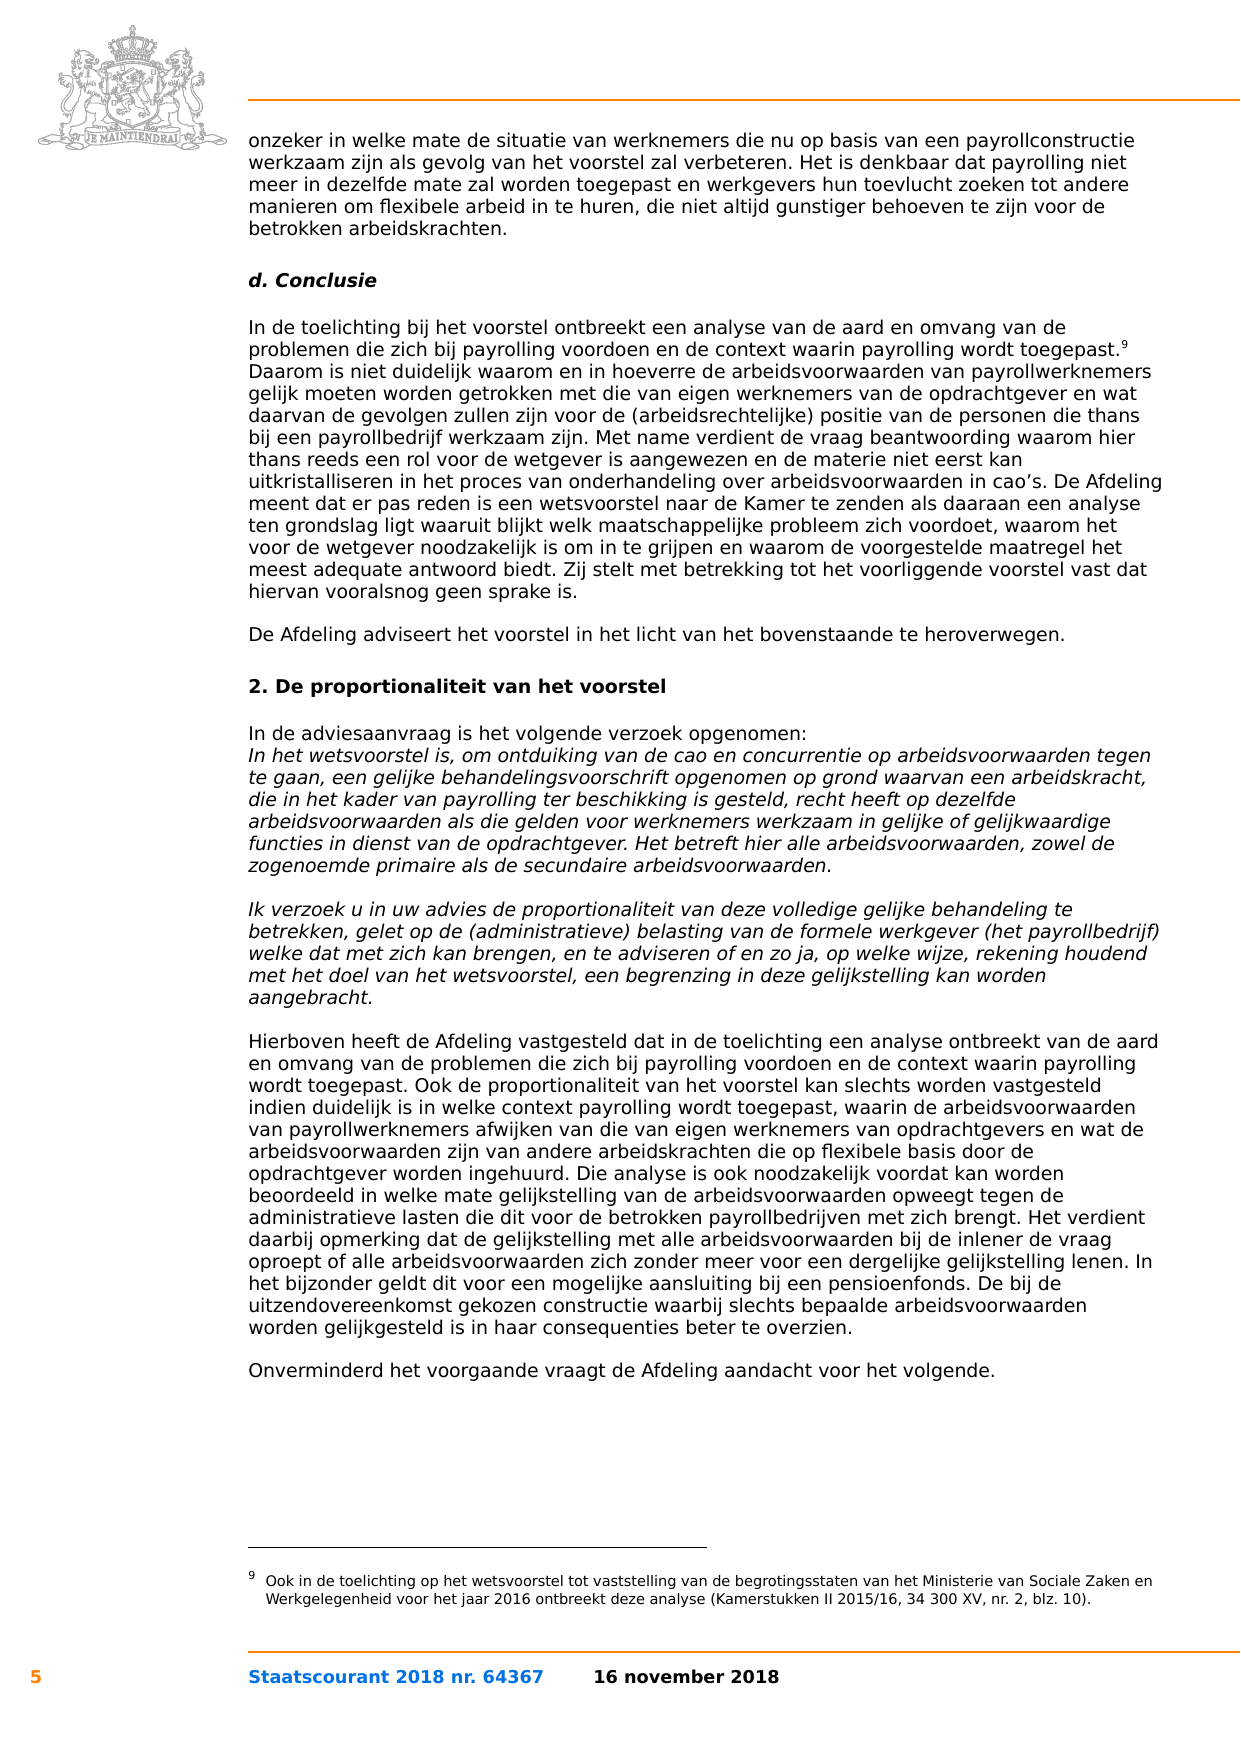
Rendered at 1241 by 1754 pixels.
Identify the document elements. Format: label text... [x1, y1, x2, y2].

text Ik verzoek u in uw advies de proportionaliteit van deze volledige gelijke behandeling te betrekken, gelet op de (administratieve) belasting van de formele werkgever (het payrollbedrijf) welke dat met zich kan brengen, en te adviseren of en zo ja, op welke wijze, rekening houdend met het doel van het wetsvoorstel, een begrenzing in deze gelijkstelling kan worden aangebracht. [248, 899, 1163, 1009]
picture [38, 25, 227, 150]
text In de toelichting bij het voorstel ontbreekt een analyse van de aard en omvang van de problemen die zich bij payrolling voordoen en de context waarin payrolling wordt toegepast. Daarom is niet duidelijk waarom en in hoeverre de arbeidsvoorwaarden van payrollwerknemers gelijk moeten worden getrokken met die van eigen werknemers van de opdrachtgever en wat daarvan de gevolgen zullen zijn voor de (arbeidsrechtelijke) positie van de personen die thans bij een payrollbedrijf werkzaam zijn. Met name verdient de vraag beantwoording waarom hier thans reeds een rol voor de wetgever is aangewezen en de materie niet eerst kan uitkristalliseren in het proces van onderhandeling over arbeidsvoorwaarden in cao’s. De Afdeling meent dat er pas reden is een wetsvoorstel naar de Kamer te zenden als daaraan een analyse ten grondslag ligt waaruit blijkt welk maatschappelijke probleem zich voordoet, waarom het voor de wetgever noodzakelijk is om in te grijpen en waarom de voorgestelde maatregel het meest adequate antwoord biedt. Zij stelt met betrekking tot het voorliggende voorstel vast dat hiervan vooralsnog geen sprake is. [248, 317, 1163, 602]
text Hierboven heeft de Afdeling vastgesteld dat in de toelichting een analyse ontbreekt van de aard en omvang van de problemen die zich bij payrolling voordoen en de context waarin payrolling wordt toegepast. Ook de proportionaliteit van het voorstel kan slechts worden vastgesteld indien duidelijk is in welke context payrolling wordt toegepast, waarin de arbeidsvoorwaarden van payrollwerknemers afwijken van die van eigen werknemers van opdrachtgevers en wat de arbeidsvoorwaarden zijn van andere arbeidskrachten die op flexibele basis door de opdrachtgever worden ingehuurd. Die analyse is ook noodzakelijk voordat kan worden beoordeeld in welke mate gelijkstelling van de arbeidsvoorwaarden opweegt tegen de administratieve lasten die dit voor de betrokken payrollbedrijven met zich brengt. Het verdient daarbij opmerking dat de gelijkstelling met alle arbeidsvoorwaarden bij de inlener de vraag oproept of alle arbeidsvoorwaarden zich zonder meer voor een dergelijke gelijkstelling lenen. In het bijzonder geldt dit voor een mogelijke aansluiting bij een pensioenfonds. De bij de uitzendovereenkomst gekozen constructie waarbij slechts bepaalde arbeidsvoorwaarden worden gelijkgesteld is in haar consequenties beter te overzien. [248, 1031, 1163, 1338]
text Ook in de toelichting op het wetsvoorstel tot vaststelling van de begrotingsstaten van het Ministerie van Sociale Zaken en Werkgelegenheid voor het jaar 2016 ontbreekt deze analyse (Kamerstukken II 2015/16, 34 300 XV, nr. 2, blz. 10). [248, 1569, 1163, 1608]
text De Afdeling adviseert het voorstel in het licht van het bovenstaande te heroverwegen. [248, 624, 1163, 646]
text In de adviesaanvraag is het volgende verzoek opgenomen: [248, 723, 1163, 745]
text onzeker in welke mate de situatie van werknemers die nu op basis van een payrollconstructie werkzaam zijn als gevolg van het voorstel zal verbeteren. Het is denkbaar dat payrolling niet meer in dezelfde mate zal worden toegepast en werkgevers hun toevlucht zoeken tot andere manieren om flexibele arbeid in te huren, die niet altijd gunstiger behoeven te zijn voor de betrokken arbeidskrachten. [248, 130, 1163, 240]
text Onverminderd het voorgaande vraagt de Afdeling aandacht voor het volgende. [248, 1360, 1163, 1382]
text In het wetsvoorstel is, om ontduiking van de cao en concurrentie op arbeidsvoorwaarden tegen te gaan, een gelijke behandelingsvoorschrift opgenomen op grond waarvan een arbeidskracht, die in het kader van payrolling ter beschikking is gesteld, recht heeft op dezelfde arbeidsvoorwaarden als die gelden voor werknemers werkzaam in gelijke of gelijkwaardige functies in dienst van de opdrachtgever. Het betreft hier alle arbeidsvoorwaarden, zowel de zogenoemde primaire als de secundaire arbeidsvoorwaarden. [248, 745, 1163, 877]
subtitle d. Conclusie [248, 270, 1163, 292]
subtitle 2. De proportionaliteit van het voorstel [248, 676, 1163, 698]
